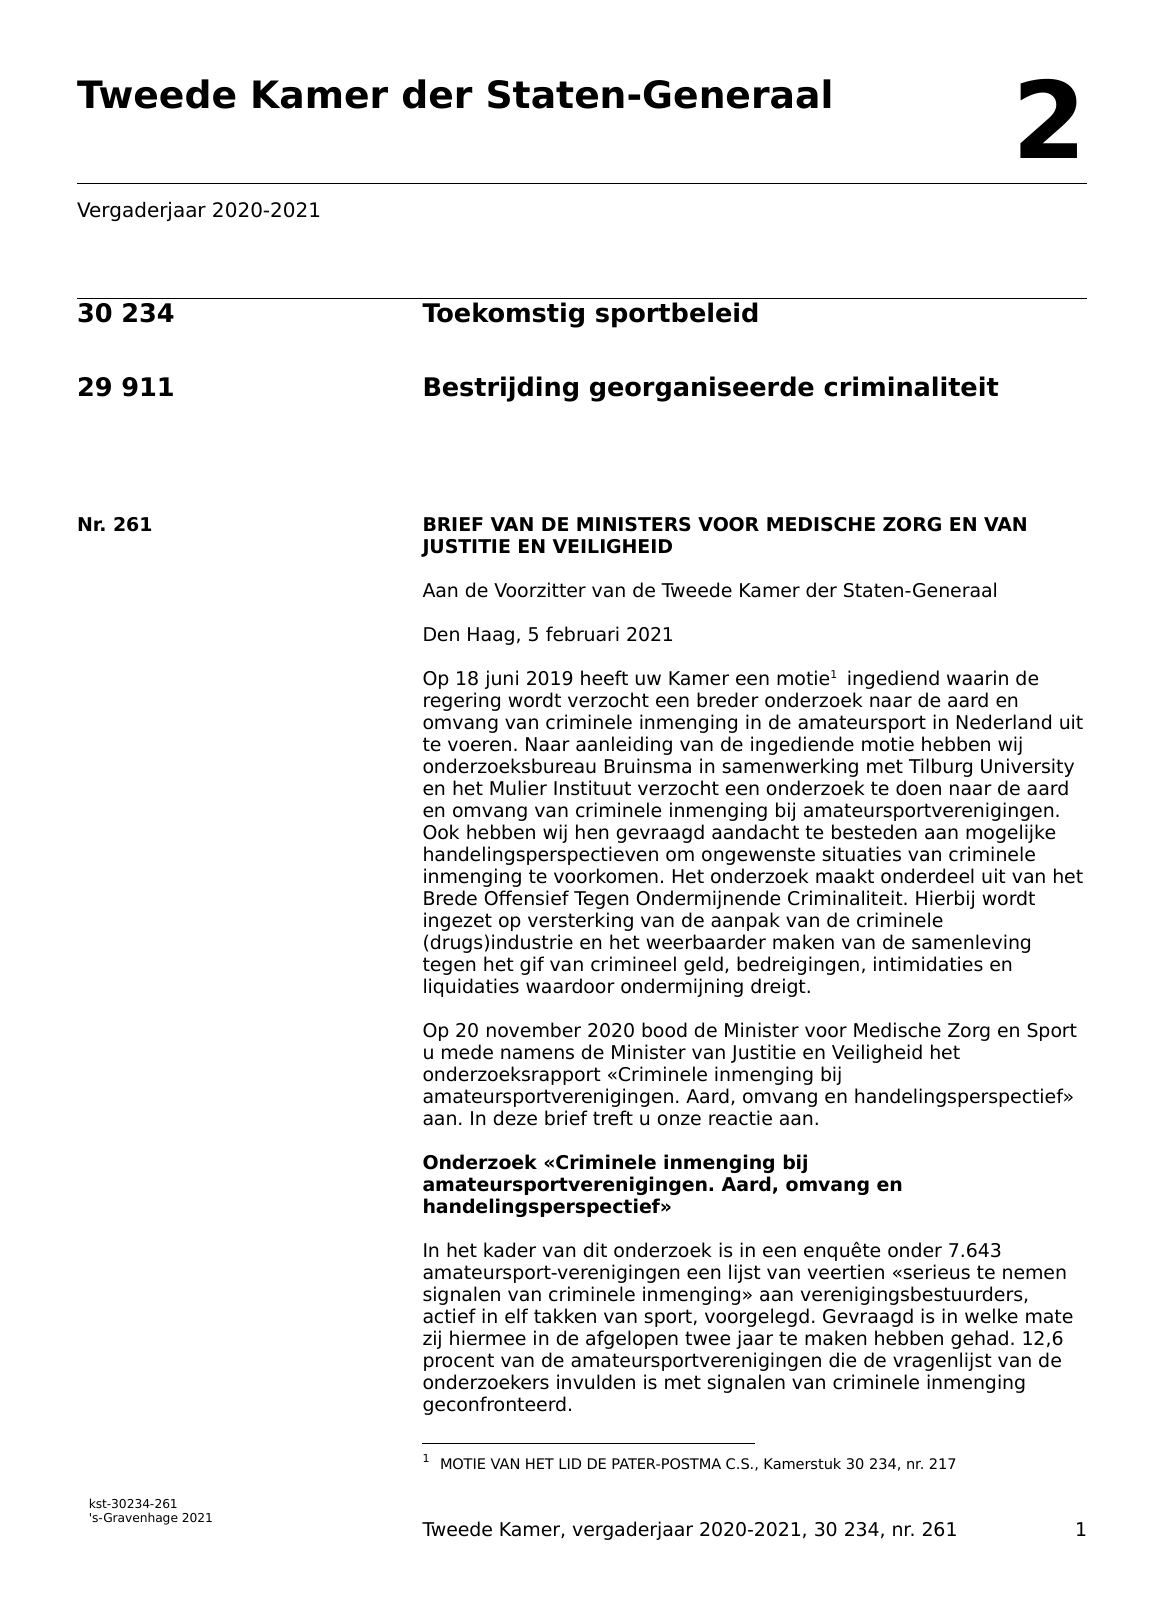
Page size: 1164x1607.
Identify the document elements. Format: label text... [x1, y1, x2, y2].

subtitle Nr. 261 BRIEF VAN DE MINISTERS VOOR MEDISCHE ZORG EN VAN JUSTITIE EN VEILIGHEID [77, 514, 1087, 558]
table_cell Vergaderjaar 2020-2021 [77, 184, 1087, 298]
text MOTIE VAN HET LID DE PATER-POSTMA C.S., Kamerstuk 30 234, nr. 217 [422, 1452, 1087, 1474]
table_header 2 [886, 59, 1087, 183]
text Den Haag, 5 februari 2021 [422, 624, 1087, 646]
subtitle 29 911 Bestrijding georganiseerde criminaliteit [77, 373, 1087, 403]
subtitle 30 234 Toekomstig sportbeleid [77, 299, 1087, 329]
subtitle Onderzoek «Criminele inmenging bij amateursportverenigingen. Aard, omvang en handelingsperspectief» [422, 1152, 1087, 1218]
text Op 18 juni 2019 heeft uw Kamer een motie ingediend waarin de regering wordt verzocht een breder onderzoek naar de aard en omvang van criminele inmenging in de amateursport in Nederland uit te voeren. Naar aanleiding van de ingediende motie hebben wij onderzoeksbureau Bruinsma in samenwerking met Tilburg University en het Mulier Instituut verzocht een onderzoek te doen naar de aard en omvang van criminele inmenging bij amateursportverenigingen. Ook hebben wij hen gevraagd aandacht te besteden aan mogelijke handelingsperspectieven om ongewenste situaties van criminele inmenging te voorkomen. Het onderzoek maakt onderdeel uit van het Brede Offensief Tegen Ondermijnende Criminaliteit. Hierbij wordt ingezet op versterking van de aanpak van de criminele (drugs)industrie en het weerbaarder maken van de samenleving tegen het gif van crimineel geld, bedreigingen, intimidaties en liquidaties waardoor ondermijning dreigt. [422, 668, 1087, 998]
text 's-Gravenhage 2021 [88, 1511, 323, 1525]
text Op 20 november 2020 bood de Minister voor Medische Zorg en Sport u mede namens de Minister van Justitie en Veiligheid het onderzoeksrapport «Criminele inmenging bij amateursportverenigingen. Aard, omvang en handelingsperspectief» aan. In deze brief treft u onze reactie aan. [422, 1020, 1087, 1130]
table_header Tweede Kamer der Staten-Generaal [77, 59, 886, 183]
text Aan de Voorzitter van de Tweede Kamer der Staten-Generaal [422, 580, 1087, 602]
text In het kader van dit onderzoek is in een enquête onder 7.643 amateursport-verenigingen een lijst van veertien «serieus te nemen signalen van criminele inmenging» aan verenigingsbestuurders, actief in elf takken van sport, voorgelegd. Gevraagd is in welke mate zij hiermee in de afgelopen twee jaar te maken hebben gehad. 12,6 procent van de amateursportverenigingen die de vragenlijst van de onderzoekers invulden is met signalen van criminele inmenging geconfronteerd. [422, 1240, 1087, 1416]
text kst-30234-261 [88, 1497, 323, 1511]
